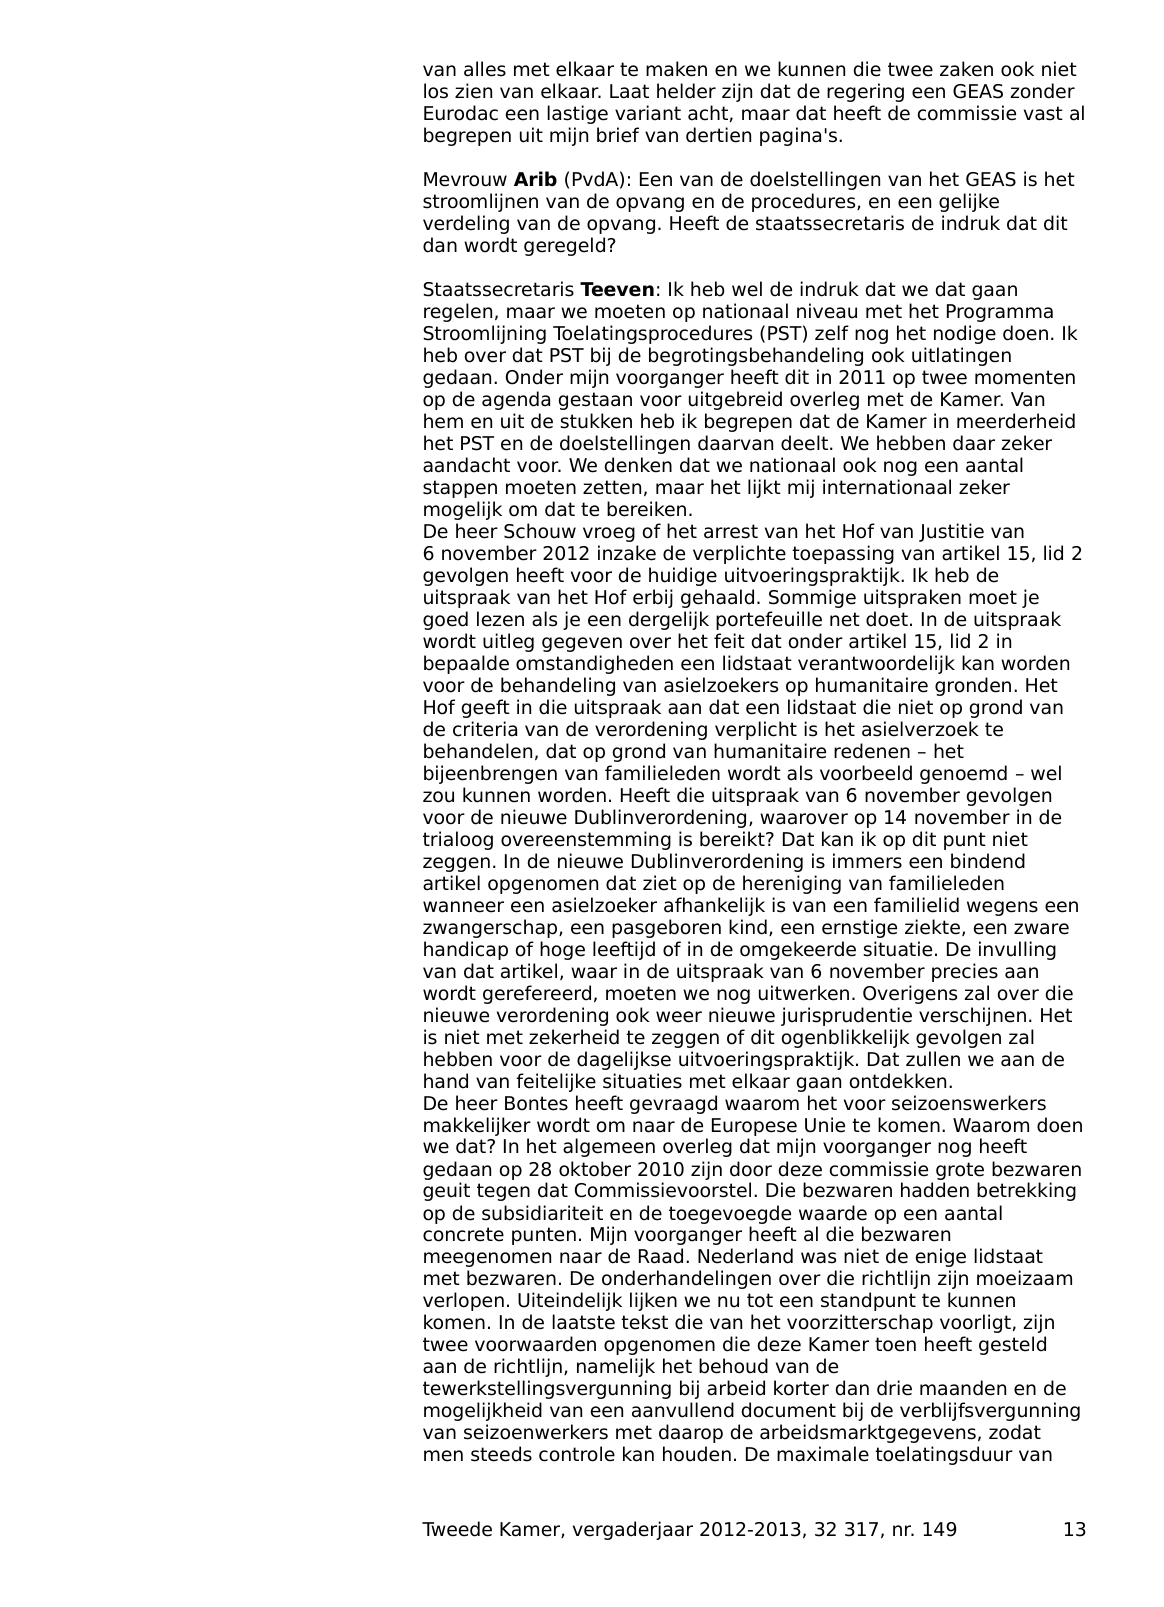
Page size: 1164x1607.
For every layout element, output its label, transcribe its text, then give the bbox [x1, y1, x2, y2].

text De heer Bontes heeft gevraagd waarom het voor seizoenswerkers makkelijker wordt om naar de Europese Unie te komen. Waarom doen we dat? In het algemeen overleg dat mijn voorganger nog heeft gedaan op 28 oktober 2010 zijn door deze commissie grote bezwaren geuit tegen dat Commissievoorstel. Die bezwaren hadden betrekking op de subsidiariteit en de toegevoegde waarde op een aantal concrete punten. Mijn voorganger heeft al die bezwaren meegenomen naar de Raad. Nederland was niet de enige lidstaat met bezwaren. De onderhandelingen over die richtlijn zijn moeizaam verlopen. Uiteindelijk lijken we nu tot een standpunt te kunnen komen. In de laatste tekst die van het voorzitterschap voorligt, zijn twee voorwaarden opgenomen die deze Kamer toen heeft gesteld aan de richtlijn, namelijk het behoud van de tewerkstellingsvergunning bij arbeid korter dan drie maanden en de mogelijkheid van een aanvullend document bij de verblijfsvergunning van seizoenwerkers met daarop de arbeidsmarktgegevens, zodat men steeds controle kan houden. De maximale toelatingsduur van [422, 1092, 1087, 1466]
text van alles met elkaar te maken en we kunnen die twee zaken ook niet los zien van elkaar. Laat helder zijn dat de regering een GEAS zonder Eurodac een lastige variant acht, maar dat heeft de commissie vast al begrepen uit mijn brief van dertien pagina's. [422, 59, 1087, 147]
text Mevrouw Arib (PvdA): Een van de doelstellingen van het GEAS is het stroomlijnen van de opvang en de procedures, en een gelijke verdeling van de opvang. Heeft de staatssecretaris de indruk dat dit dan wordt geregeld? [422, 169, 1087, 257]
text Staatssecretaris Teeven: Ik heb wel de indruk dat we dat gaan regelen, maar we moeten op nationaal niveau met het Programma Stroomlijning Toelatingsprocedures (PST) zelf nog het nodige doen. Ik heb over dat PST bij de begrotingsbehandeling ook uitlatingen gedaan. Onder mijn voorganger heeft dit in 2011 op twee momenten op de agenda gestaan voor uitgebreid overleg met de Kamer. Van hem en uit de stukken heb ik begrepen dat de Kamer in meerderheid het PST en de doelstellingen daarvan deelt. We hebben daar zeker aandacht voor. We denken dat we nationaal ook nog een aantal stappen moeten zetten, maar het lijkt mij internationaal zeker mogelijk om dat te bereiken. [422, 279, 1087, 521]
text De heer Schouw vroeg of het arrest van het Hof van Justitie van 6 november 2012 inzake de verplichte toepassing van artikel 15, lid 2 gevolgen heeft voor de huidige uitvoeringspraktijk. Ik heb de uitspraak van het Hof erbij gehaald. Sommige uitspraken moet je goed lezen als je een dergelijk portefeuille net doet. In de uitspraak wordt uitleg gegeven over het feit dat onder artikel 15, lid 2 in bepaalde omstandigheden een lidstaat verantwoordelijk kan worden voor de behandeling van asielzoekers op humanitaire gronden. Het Hof geeft in die uitspraak aan dat een lidstaat die niet op grond van de criteria van de verordening verplicht is het asielverzoek te behandelen, dat op grond van humanitaire redenen – het bijeenbrengen van familieleden wordt als voorbeeld genoemd – wel zou kunnen worden. Heeft die uitspraak van 6 november gevolgen voor de nieuwe Dublinverordening, waarover op 14 november in de trialoog overeenstemming is bereikt? Dat kan ik op dit punt niet zeggen. In de nieuwe Dublinverordening is immers een bindend artikel opgenomen dat ziet op de hereniging van familieleden wanneer een asielzoeker afhankelijk is van een familielid wegens een zwangerschap, een pasgeboren kind, een ernstige ziekte, een zware handicap of hoge leeftijd of in de omgekeerde situatie. De invulling van dat artikel, waar in de uitspraak van 6 november precies aan wordt gerefereerd, moeten we nog uitwerken. Overigens zal over die nieuwe verordening ook weer nieuwe jurisprudentie verschijnen. Het is niet met zekerheid te zeggen of dit ogenblikkelijk gevolgen zal hebben voor de dagelijkse uitvoeringspraktijk. Dat zullen we aan de hand van feitelijke situaties met elkaar gaan ontdekken. [422, 521, 1087, 1092]
